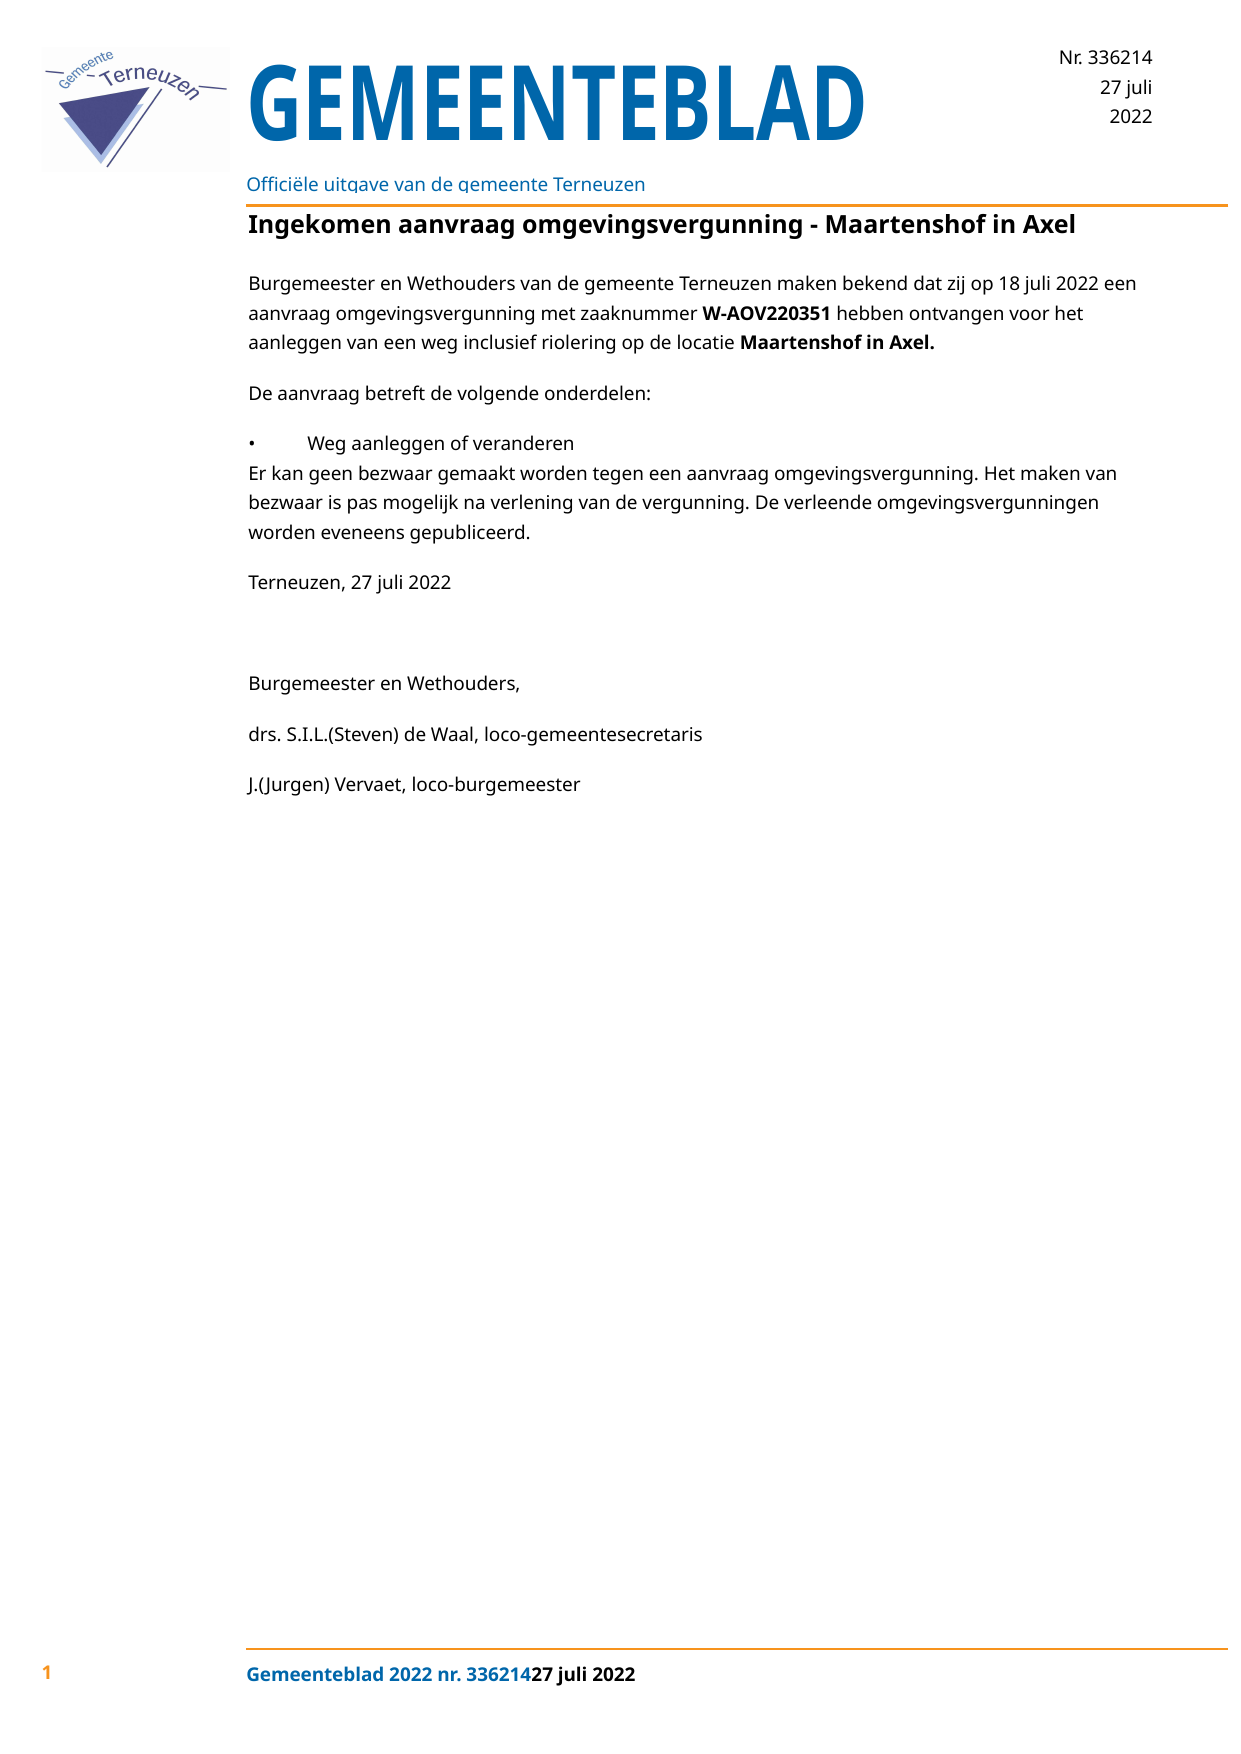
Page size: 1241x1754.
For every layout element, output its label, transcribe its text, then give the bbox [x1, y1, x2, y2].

list Weg aanleggen of veranderen [248, 430, 1152, 456]
text De aanvraag betreft de volgende onderdelen: [248, 380, 1152, 406]
text Terneuzen, 27 juli 2022 [248, 569, 1152, 595]
text Burgemeester en Wethouders van de gemeente Terneuzen maken bekend dat zij op 18 juli 2022 een aanvraag omgevingsvergunning met zaaknummer W-AOV220351 hebben ontvangen voor het aanleggen van een weg inclusief riolering op de locatie Maartenshof in Axel. [248, 270, 1152, 355]
picture [41, 47, 231, 172]
text Burgemeester en Wethouders, [248, 670, 1152, 696]
text Er kan geen bezwaar gemaakt worden tegen een aanvraag omgevingsvergunning. Het maken van bezwaar is pas mogelijk na verlening van de vergunning. De verleende omgevingsvergunningen worden eveneens gepubliceerd. [248, 460, 1152, 545]
text J.(Jurgen) Vervaet, loco-burgemeester [248, 771, 1152, 797]
text Ingekomen aanvraag omgevingsvergunning - Maartenshof in Axel [248, 207, 1152, 241]
text drs. S.I.L.(Steven) de Waal, loco-gemeentesecretaris [248, 721, 1152, 746]
